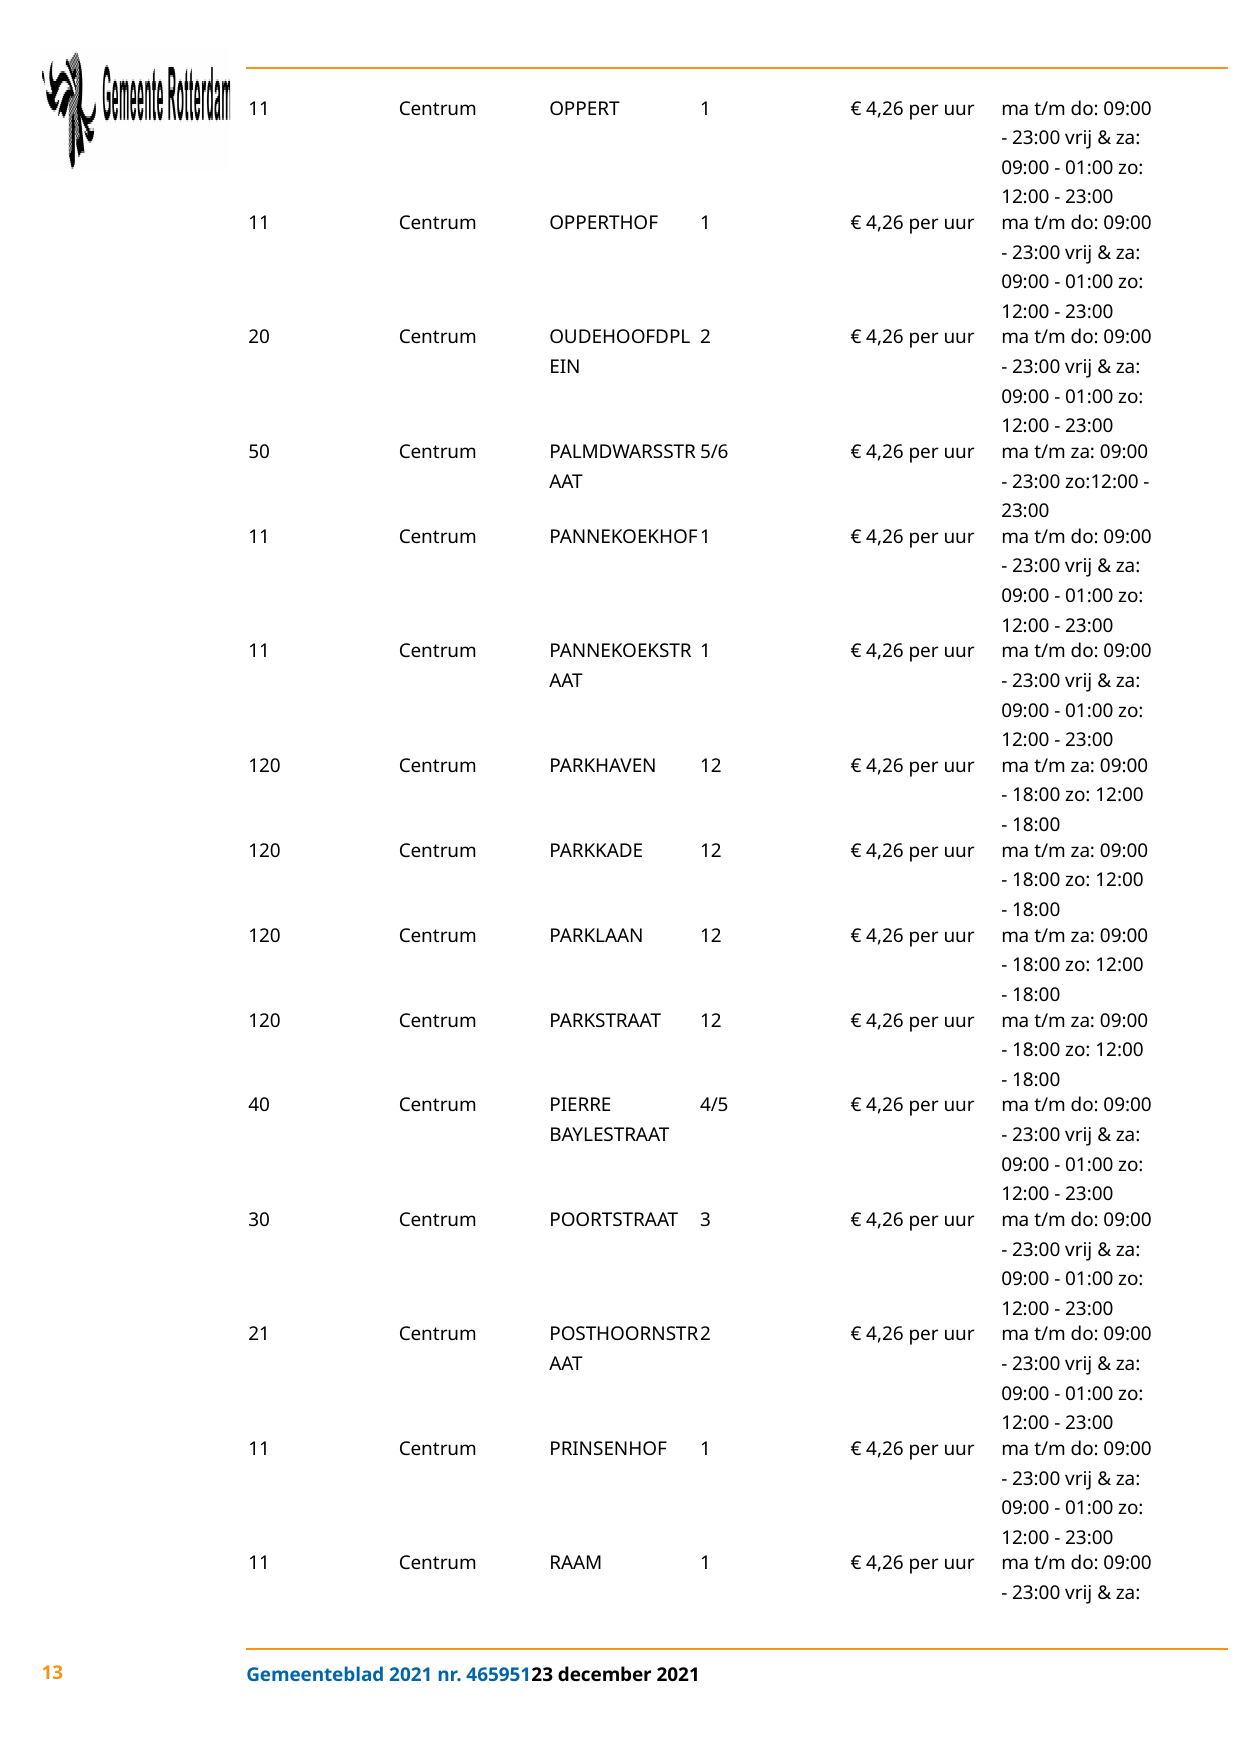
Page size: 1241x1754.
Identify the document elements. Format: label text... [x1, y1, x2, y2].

table_cell OPPERT [549, 95, 700, 209]
table_cell ma t/m za: 09:00 - 18:00 zo: 12:00 - 18:00 [1001, 1007, 1152, 1092]
table_cell ma t/m do: 09:00 - 23:00 vrij & za: 09:00 - 01:00 zo: 12:00 - 23:00 [1001, 209, 1152, 324]
table_cell ma t/m za: 09:00 - 23:00 zo:12:00 - 23:00 [1001, 438, 1152, 523]
table_cell PARKSTRAAT [549, 1007, 700, 1092]
table_cell 5/6 [700, 438, 850, 523]
table_cell OUDEHOOFDPLEIN [549, 324, 700, 438]
picture [41, 47, 231, 172]
table_cell € 4,26 per uur [850, 438, 1001, 523]
table_cell € 4,26 per uur [850, 1321, 1001, 1435]
table_cell ma t/m do: 09:00 - 23:00 vrij & za: 09:00 - 01:00 zo: 12:00 - 23:00 [1001, 638, 1152, 752]
table_cell Centrum [399, 752, 549, 837]
table_cell PANNEKOEKSTRAAT [549, 638, 700, 752]
table_cell 1 [700, 209, 850, 324]
table_cell Centrum [399, 638, 549, 752]
table_cell 1 [700, 638, 850, 752]
table_cell ma t/m do: 09:00 - 23:00 vrij & za: 09:00 - 01:00 zo: 12:00 - 23:00 [1001, 1092, 1152, 1206]
table_cell 12 [700, 752, 850, 837]
table_cell ma t/m do: 09:00 - 23:00 vrij & za: 09:00 - 01:00 zo: 12:00 - 23:00 [1001, 1321, 1152, 1435]
table_cell ma t/m za: 09:00 - 18:00 zo: 12:00 - 18:00 [1001, 752, 1152, 837]
table_cell Centrum [399, 324, 549, 438]
table_cell € 4,26 per uur [850, 95, 1001, 209]
table_cell POORTSTRAAT [549, 1206, 700, 1321]
table_cell Centrum [399, 1435, 549, 1549]
table_cell € 4,26 per uur [850, 523, 1001, 638]
table_cell € 4,26 per uur [850, 209, 1001, 324]
table_cell 1 [700, 95, 850, 209]
table_cell € 4,26 per uur [850, 1435, 1001, 1549]
table_cell € 4,26 per uur [850, 837, 1001, 922]
table_cell 4/5 [700, 1092, 850, 1206]
table_cell 12 [700, 837, 850, 922]
table_cell 120 [248, 752, 398, 837]
table_cell ma t/m za: 09:00 - 18:00 zo: 12:00 - 18:00 [1001, 837, 1152, 922]
table_cell ma t/m za: 09:00 - 18:00 zo: 12:00 - 18:00 [1001, 922, 1152, 1007]
table_cell Centrum [399, 95, 549, 209]
table_cell Centrum [399, 1550, 549, 1605]
table_cell € 4,26 per uur [850, 1092, 1001, 1206]
table_cell Centrum [399, 438, 549, 523]
table_cell € 4,26 per uur [850, 1206, 1001, 1321]
table_cell PIERRE BAYLESTRAAT [549, 1092, 700, 1206]
table_cell Centrum [399, 1092, 549, 1206]
table_cell OPPERTHOF [549, 209, 700, 324]
table_cell Centrum [399, 837, 549, 922]
table_cell 50 [248, 438, 398, 523]
table_cell 3 [700, 1206, 850, 1321]
table_cell 11 [248, 1435, 398, 1549]
table_cell 120 [248, 922, 398, 1007]
table_cell Centrum [399, 523, 549, 638]
table_cell 21 [248, 1321, 398, 1435]
table_cell PARKHAVEN [549, 752, 700, 837]
table_cell 1 [700, 1435, 850, 1549]
table_cell € 4,26 per uur [850, 638, 1001, 752]
table_cell € 4,26 per uur [850, 922, 1001, 1007]
table_cell 11 [248, 95, 398, 209]
table_cell 40 [248, 1092, 398, 1206]
table_cell 30 [248, 1206, 398, 1321]
table_cell ma t/m do: 09:00 - 23:00 vrij & za: 09:00 - 01:00 zo: 12:00 - 23:00 [1001, 523, 1152, 638]
table_cell PARKKADE [549, 837, 700, 922]
table_cell ma t/m do: 09:00 - 23:00 vrij & za: [1001, 1550, 1152, 1605]
table_cell 120 [248, 837, 398, 922]
table_cell RAAM [549, 1550, 700, 1605]
table_cell PANNEKOEKHOF [549, 523, 700, 638]
table_cell ma t/m do: 09:00 - 23:00 vrij & za: 09:00 - 01:00 zo: 12:00 - 23:00 [1001, 1206, 1152, 1321]
table_cell Centrum [399, 1321, 549, 1435]
table_cell Centrum [399, 922, 549, 1007]
table_cell 11 [248, 523, 398, 638]
table_cell PARKLAAN [549, 922, 700, 1007]
table_cell Centrum [399, 1206, 549, 1321]
table_cell 2 [700, 324, 850, 438]
table_cell 11 [248, 638, 398, 752]
table_cell € 4,26 per uur [850, 752, 1001, 837]
table_cell ma t/m do: 09:00 - 23:00 vrij & za: 09:00 - 01:00 zo: 12:00 - 23:00 [1001, 1435, 1152, 1549]
table_cell Centrum [399, 1007, 549, 1092]
table_cell POSTHOORNSTRAAT [549, 1321, 700, 1435]
table_cell PRINSENHOF [549, 1435, 700, 1549]
table_cell 120 [248, 1007, 398, 1092]
table_cell 12 [700, 1007, 850, 1092]
table_cell 2 [700, 1321, 850, 1435]
table_cell € 4,26 per uur [850, 1550, 1001, 1605]
table_cell 20 [248, 324, 398, 438]
table_cell 11 [248, 209, 398, 324]
table_cell € 4,26 per uur [850, 1007, 1001, 1092]
table_cell 1 [700, 523, 850, 638]
table_cell ma t/m do: 09:00 - 23:00 vrij & za: 09:00 - 01:00 zo: 12:00 - 23:00 [1001, 95, 1152, 209]
table_cell 1 [700, 1550, 850, 1605]
table_cell PALMDWARSSTRAAT [549, 438, 700, 523]
table_cell 12 [700, 922, 850, 1007]
table_cell € 4,26 per uur [850, 324, 1001, 438]
table_cell ma t/m do: 09:00 - 23:00 vrij & za: 09:00 - 01:00 zo: 12:00 - 23:00 [1001, 324, 1152, 438]
table_cell 11 [248, 1550, 398, 1605]
table_cell Centrum [399, 209, 549, 324]
